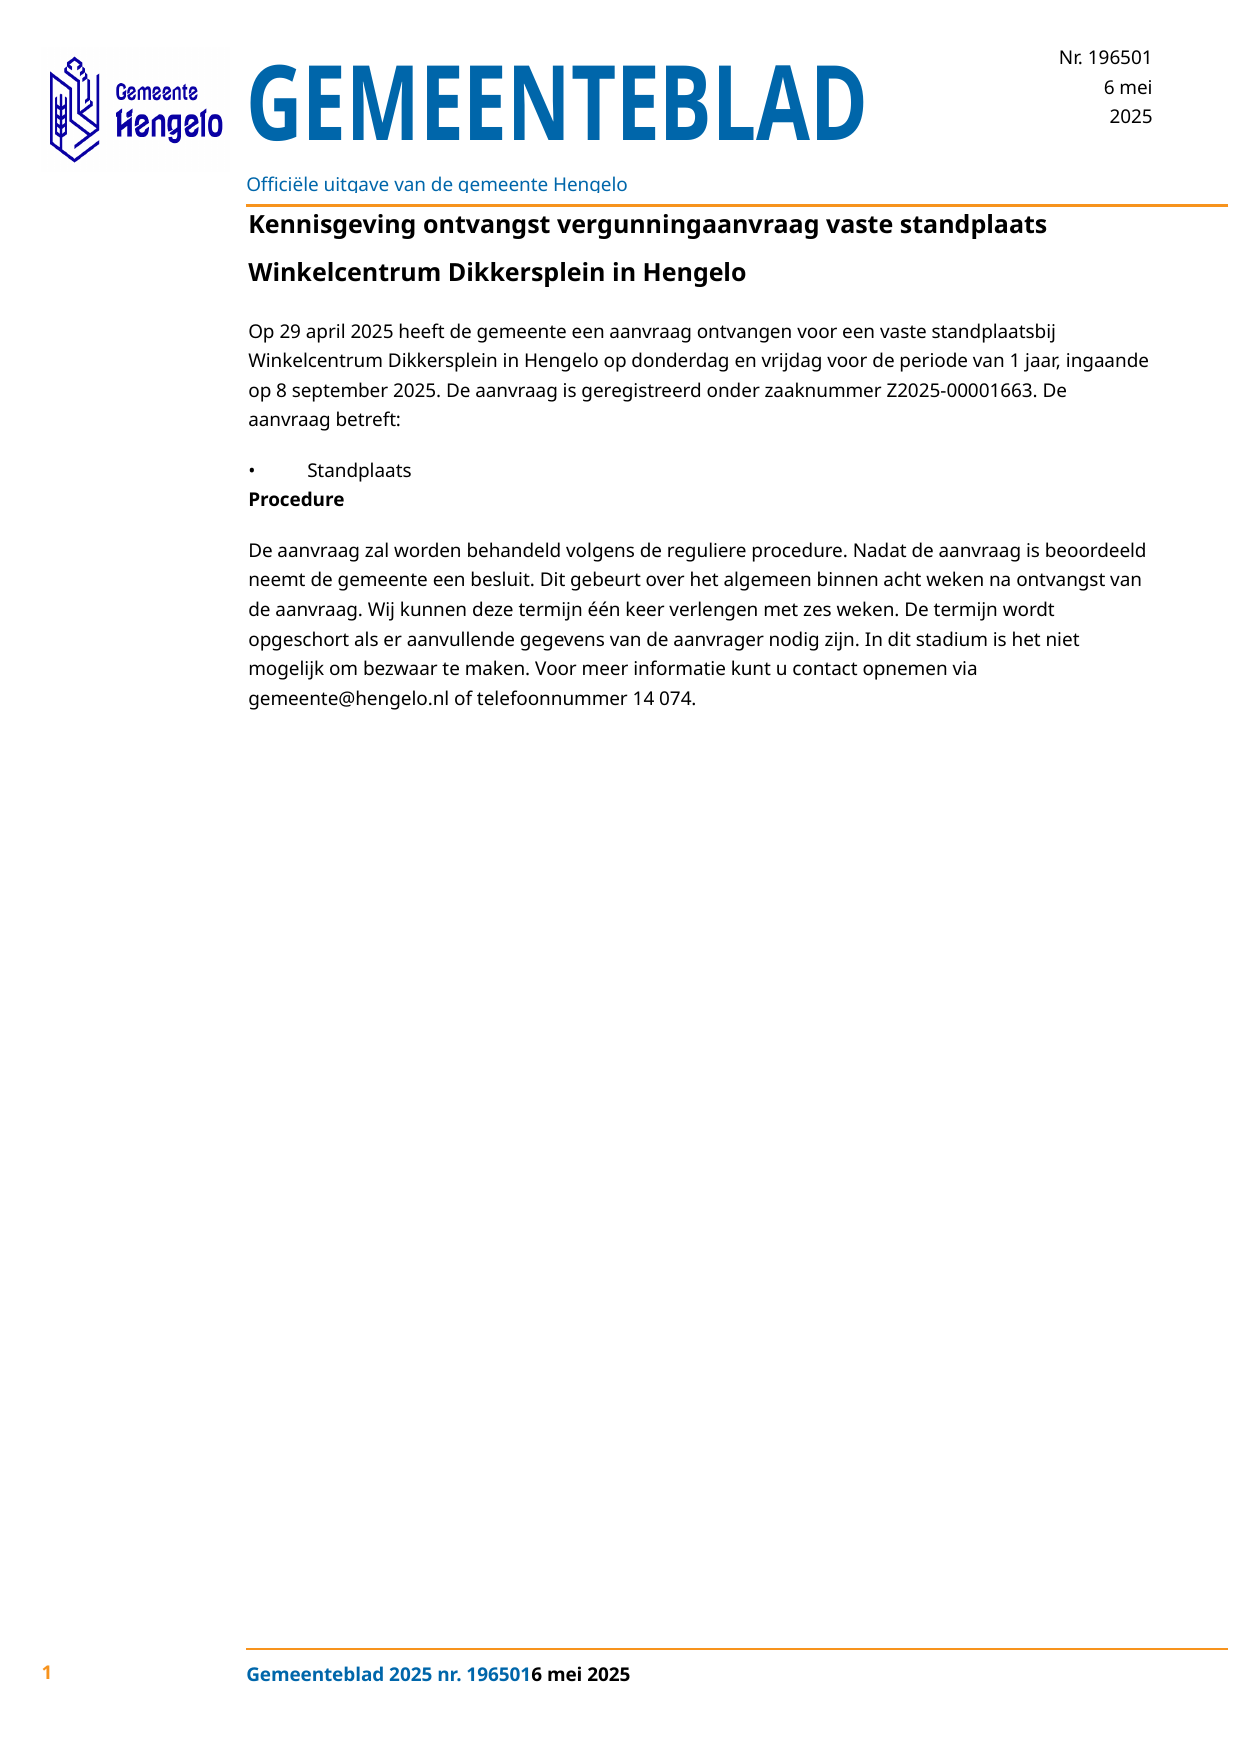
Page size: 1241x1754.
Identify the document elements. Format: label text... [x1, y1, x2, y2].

text Kennisgeving ontvangst vergunningaanvraag vaste standplaats Winkelcentrum Dikkersplein in Hengelo [248, 207, 1152, 288]
picture [41, 47, 231, 172]
list Standplaats [248, 457, 1152, 483]
text Procedure [248, 487, 1152, 512]
text De aanvraag zal worden behandeld volgens de reguliere procedure. Nadat de aanvraag is beoordeeld neemt de gemeente een besluit. Dit gebeurt over het algemeen binnen acht weken na ontvangst van de aanvraag. Wij kunnen deze termijn één keer verlengen met zes weken. De termijn wordt opgeschort als er aanvullende gegevens van de aanvrager nodig zijn. In dit stadium is het niet mogelijk om bezwaar te maken. Voor meer informatie kunt u contact opnemen via gemeente@hengelo.nl of telefoonnummer 14 074. [248, 537, 1152, 711]
text Op 29 april 2025 heeft de gemeente een aanvraag ontvangen voor een vaste standplaatsbij Winkelcentrum Dikkersplein in Hengelo op donderdag en vrijdag voor de periode van 1 jaar, ingaande op 8 september 2025. De aanvraag is geregistreerd onder zaaknummer Z2025-00001663. De aanvraag betreft: [248, 318, 1152, 432]
